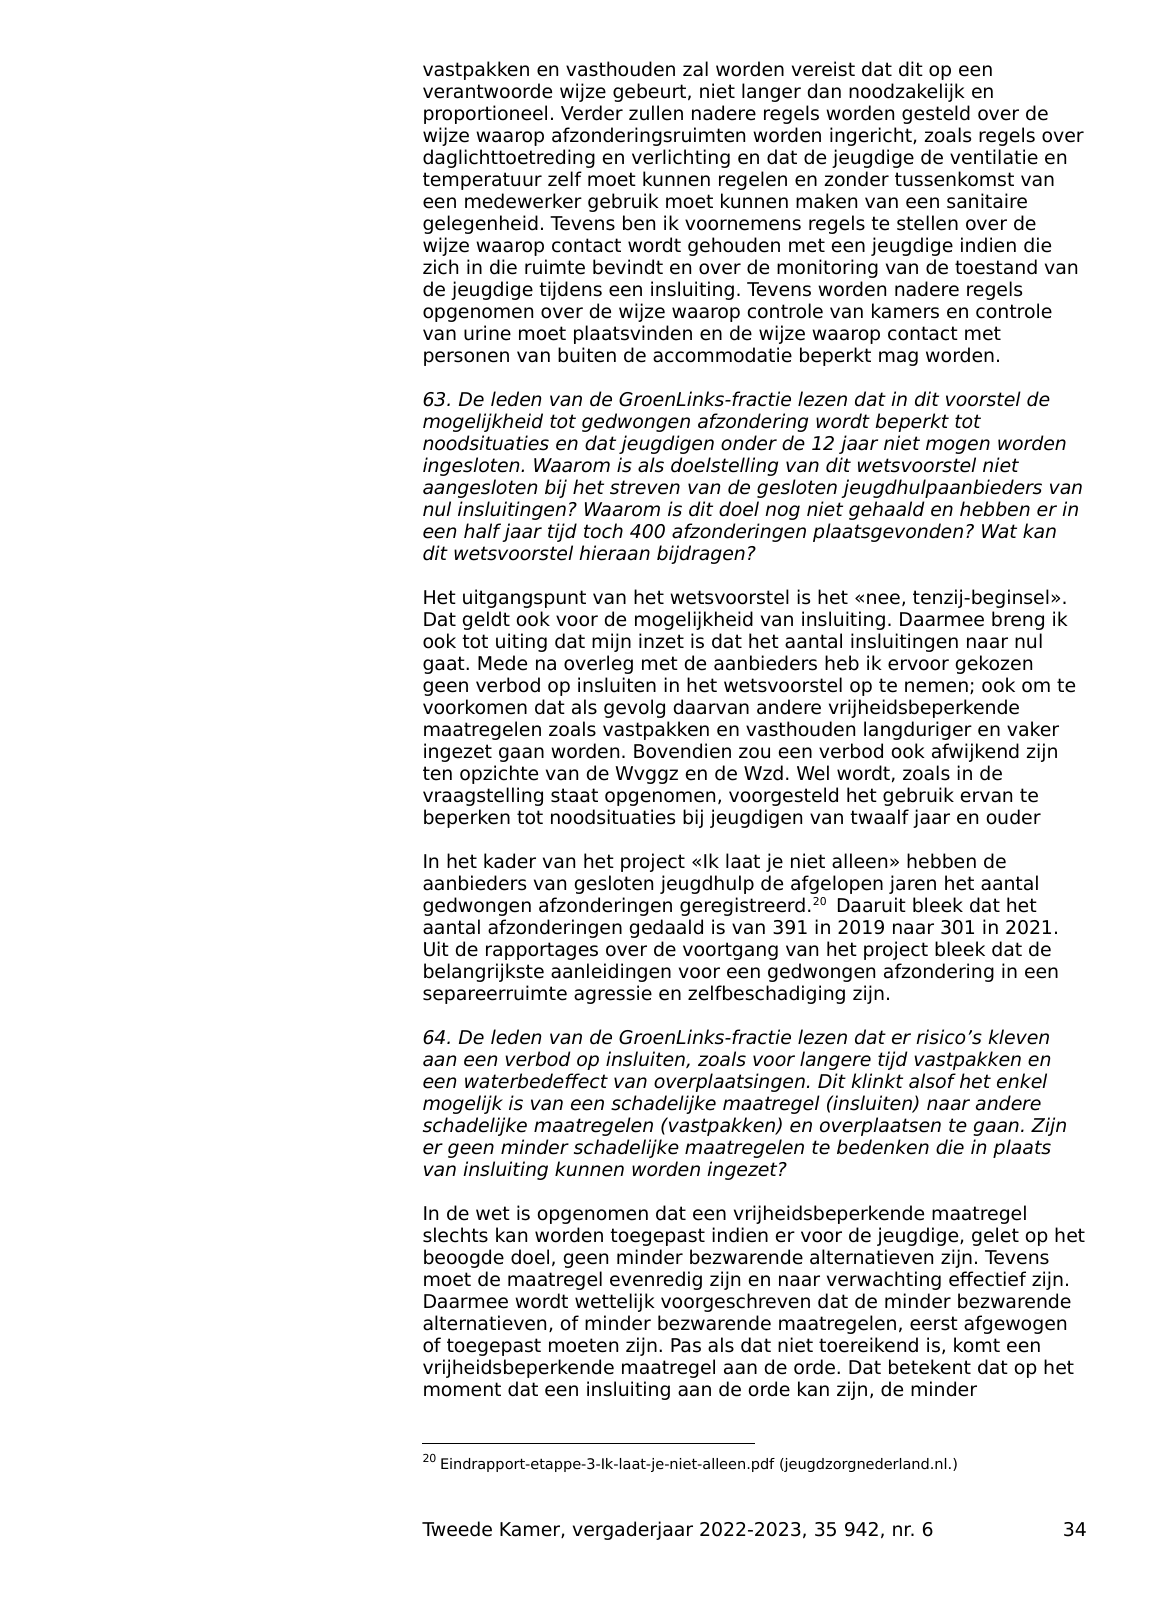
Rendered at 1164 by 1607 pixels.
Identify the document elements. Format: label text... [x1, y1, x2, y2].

text vastpakken en vasthouden zal worden vereist dat dit op een verantwoorde wijze gebeurt, niet langer dan noodzakelijk en proportioneel. Verder zullen nadere regels worden gesteld over de wijze waarop afzonderingsruimten worden ingericht, zoals regels over daglichttoetreding en verlichting en dat de jeugdige de ventilatie en temperatuur zelf moet kunnen regelen en zonder tussenkomst van een medewerker gebruik moet kunnen maken van een sanitaire gelegenheid. Tevens ben ik voornemens regels te stellen over de wijze waarop contact wordt gehouden met een jeugdige indien die zich in die ruimte bevindt en over de monitoring van de toestand van de jeugdige tijdens een insluiting. Tevens worden nadere regels opgenomen over de wijze waarop controle van kamers en controle van urine moet plaatsvinden en de wijze waarop contact met personen van buiten de accommodatie beperkt mag worden. [422, 59, 1087, 367]
text Het uitgangspunt van het wetsvoorstel is het «nee, tenzij-beginsel». Dat geldt ook voor de mogelijkheid van insluiting. Daarmee breng ik ook tot uiting dat mijn inzet is dat het aantal insluitingen naar nul gaat. Mede na overleg met de aanbieders heb ik ervoor gekozen geen verbod op insluiten in het wetsvoorstel op te nemen; ook om te voorkomen dat als gevolg daarvan andere vrijheidsbeperkende maatregelen zoals vastpakken en vasthouden langduriger en vaker ingezet gaan worden. Bovendien zou een verbod ook afwijkend zijn ten opzichte van de Wvggz en de Wzd. Wel wordt, zoals in de vraagstelling staat opgenomen, voorgesteld het gebruik ervan te beperken tot noodsituaties bij jeugdigen van twaalf jaar en ouder [422, 587, 1087, 829]
text 63. De leden van de GroenLinks-fractie lezen dat in dit voorstel de mogelijkheid tot gedwongen afzondering wordt beperkt tot noodsituaties en dat jeugdigen onder de 12 jaar niet mogen worden ingesloten. Waarom is als doelstelling van dit wetsvoorstel niet aangesloten bij het streven van de gesloten jeugdhulpaanbieders van nul insluitingen? Waarom is dit doel nog niet gehaald en hebben er in een half jaar tijd toch 400 afzonderingen plaatsgevonden? Wat kan dit wetsvoorstel hieraan bijdragen? [422, 389, 1087, 565]
text In het kader van het project «Ik laat je niet alleen» hebben de aanbieders van gesloten jeugdhulp de afgelopen jaren het aantal gedwongen afzonderingen geregistreerd. Daaruit bleek dat het aantal afzonderingen gedaald is van 391 in 2019 naar 301 in 2021. Uit de rapportages over de voortgang van het project bleek dat de belangrijkste aanleidingen voor een gedwongen afzondering in een separeerruimte agressie en zelfbeschadiging zijn. [422, 851, 1087, 1005]
text In de wet is opgenomen dat een vrijheidsbeperkende maatregel slechts kan worden toegepast indien er voor de jeugdige, gelet op het beoogde doel, geen minder bezwarende alternatieven zijn. Tevens moet de maatregel evenredig zijn en naar verwachting effectief zijn. Daarmee wordt wettelijk voorgeschreven dat de minder bezwarende alternatieven, of minder bezwarende maatregelen, eerst afgewogen of toegepast moeten zijn. Pas als dat niet toereikend is, komt een vrijheidsbeperkende maatregel aan de orde. Dat betekent dat op het moment dat een insluiting aan de orde kan zijn, de minder [422, 1203, 1087, 1401]
text 64. De leden van de GroenLinks-fractie lezen dat er risico’s kleven aan een verbod op insluiten, zoals voor langere tijd vastpakken en een waterbedeffect van overplaatsingen. Dit klinkt alsof het enkel mogelijk is van een schadelijke maatregel (insluiten) naar andere schadelijke maatregelen (vastpakken) en overplaatsen te gaan. Zijn er geen minder schadelijke maatregelen te bedenken die in plaats van insluiting kunnen worden ingezet? [422, 1027, 1087, 1181]
text Eindrapport-etappe-3-Ik-laat-je-niet-alleen.pdf (jeugdzorgnederland.nl.) [422, 1452, 1087, 1474]
